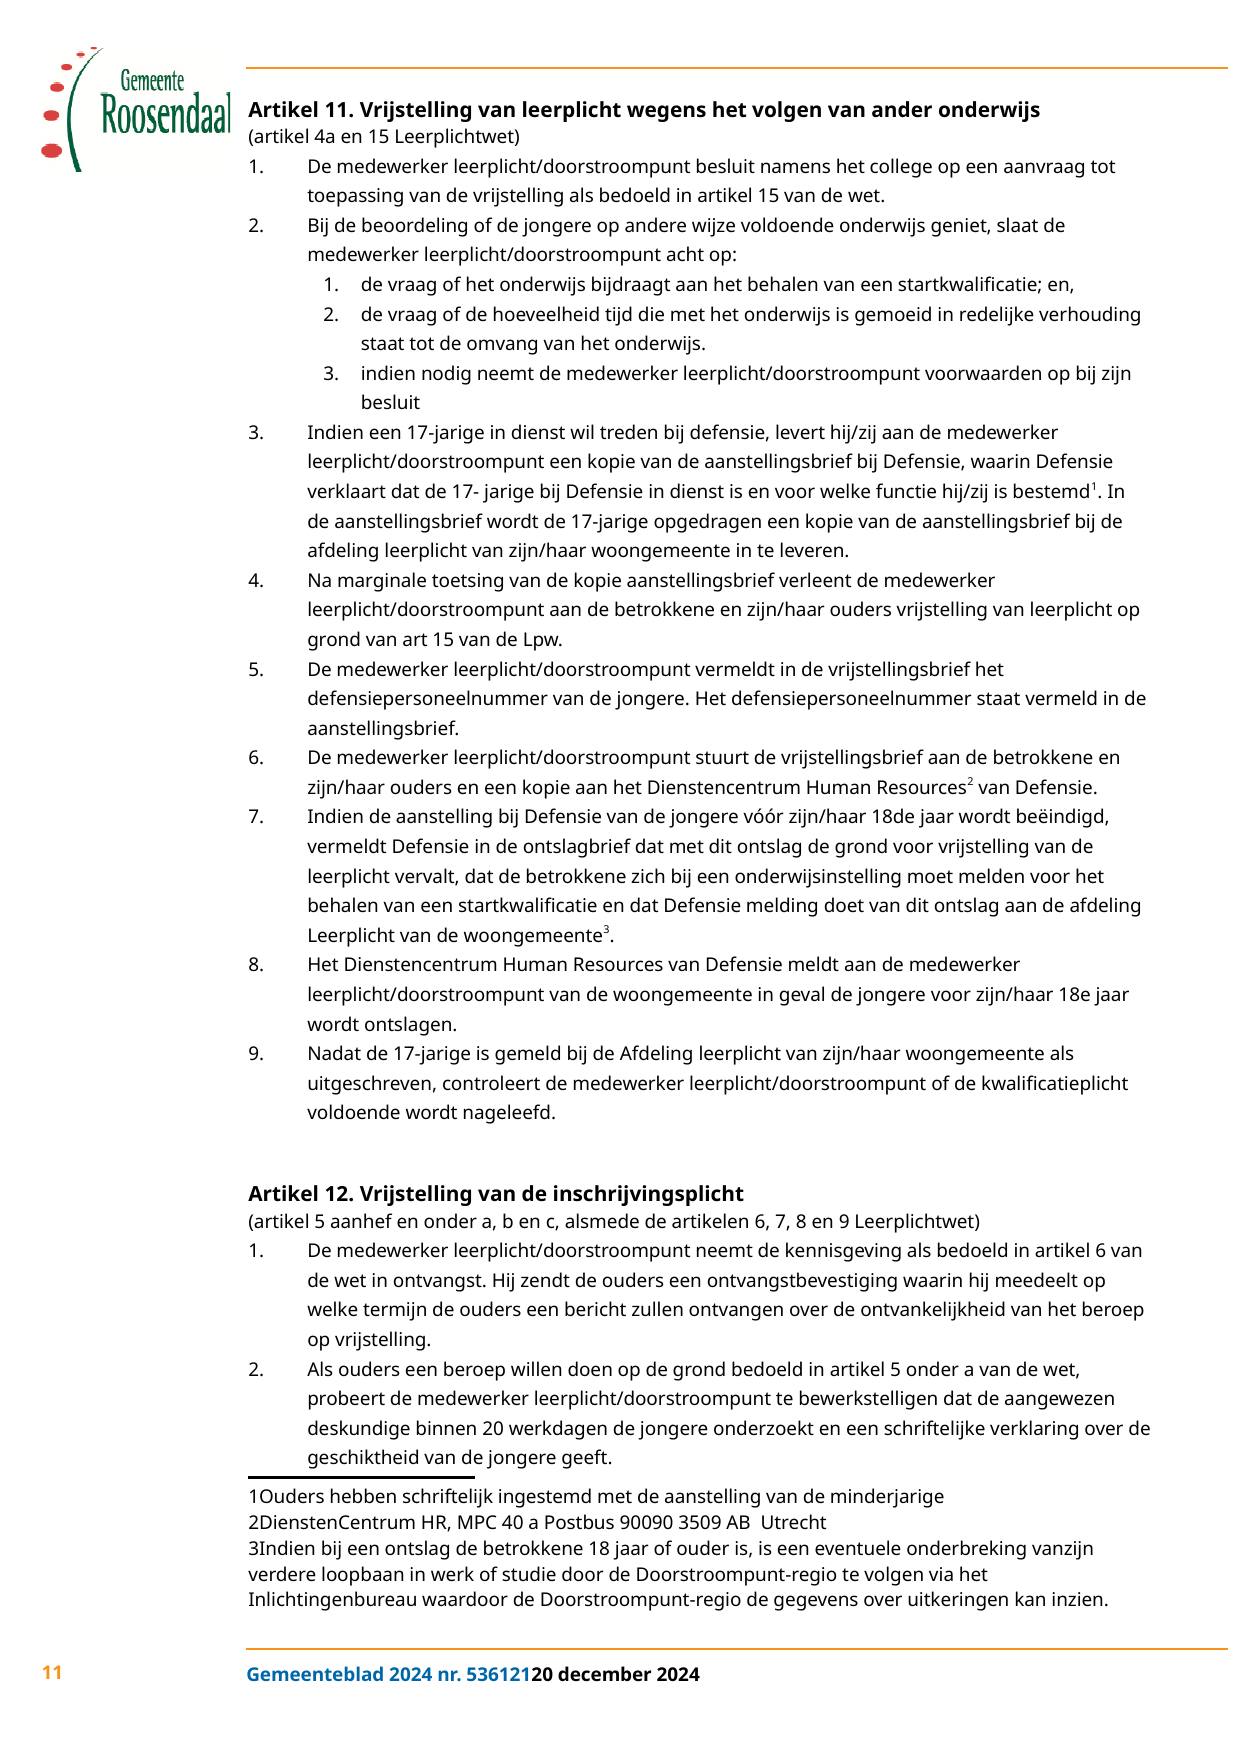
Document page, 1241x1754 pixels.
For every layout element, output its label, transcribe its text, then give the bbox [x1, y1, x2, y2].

list Ouders hebben schriftelijk ingestemd met de aanstelling van de minderjarige [248, 1483, 1152, 1509]
list Indien de aanstelling bij Defensie van de jongere vóór zijn/haar 18de jaar wordt beëindigd, vermeldt Defensie in de ontslagbrief dat met dit ontslag de grond voor vrijstelling van de leerplicht vervalt, dat de betrokkene zich bij een onderwijsinstelling moet melden voor het behalen van een startkwalificatie en dat Defensie melding doet van dit ontslag aan de afdeling Leerplicht van de woongemeente. [248, 804, 1152, 948]
list De medewerker leerplicht/doorstroompunt stuurt de vrijstellingsbrief aan de betrokkene en zijn/haar ouders en een kopie aan het Dienstencentrum Human Resources van Defensie. [248, 744, 1152, 800]
list indien nodig neemt de medewerker leerplicht/doorstroompunt voorwaarden op bij zijn besluit [323, 360, 1152, 415]
list DienstenCentrum HR, MPC 40 a Postbus 90090 3509 AB Utrecht [248, 1509, 1152, 1535]
list Na marginale toetsing van de kopie aanstellingsbrief verleent de medewerker leerplicht/doorstroompunt aan de betrokkene en zijn/haar ouders vrijstelling van leerplicht op grond van art 15 van de Lpw. [248, 567, 1152, 652]
list Als ouders een beroep willen doen op de grond bedoeld in artikel 5 onder a van de wet, probeert de medewerker leerplicht/doorstroompunt te bewerkstelligen dat de aangewezen deskundige binnen 20 werkdagen de jongere onderzoekt en een schriftelijke verklaring over de geschiktheid van de jongere geeft. [248, 1356, 1152, 1470]
list Indien een 17-jarige in dienst wil treden bij defensie, levert hij/zij aan de medewerker leerplicht/doorstroompunt een kopie van de aanstellingsbrief bij Defensie, waarin Defensie verklaart dat de 17- jarige bij Defensie in dienst is en voor welke functie hij/zij is bestemd. In de aanstellingsbrief wordt de 17-jarige opgedragen een kopie van de aanstellingsbrief bij de afdeling leerplicht van zijn/haar woongemeente in te leveren. [248, 419, 1152, 563]
list De medewerker leerplicht/doorstroompunt neemt de kennisgeving als bedoeld in artikel 6 van de wet in ontvangst. Hij zendt de ouders een ontvangstbevestiging waarin hij meedeelt op welke termijn de ouders een bericht zullen ontvangen over de ontvankelijkheid van het beroep op vrijstelling. [248, 1237, 1152, 1352]
text Artikel 12. Vrijstelling van de inschrijvingsplicht [248, 1179, 1152, 1208]
list Bij de beoordeling of de jongere op andere wijze voldoende onderwijs geniet, slaat de medewerker leerplicht/doorstroompunt acht op: [248, 212, 1152, 267]
list de vraag of de hoeveelheid tijd die met het onderwijs is gemoeid in redelijke verhouding staat tot de omvang van het onderwijs. [323, 301, 1152, 356]
text Artikel 11. Vrijstelling van leerplicht wegens het volgen van ander onderwijs [248, 95, 1152, 123]
picture [41, 47, 231, 172]
list de vraag of het onderwijs bijdraagt aan het behalen van een startkwalificatie; en, [323, 271, 1152, 297]
list Het Dienstencentrum Human Resources van Defensie meldt aan de medewerker leerplicht/doorstroompunt van de woongemeente in geval de jongere voor zijn/haar 18e jaar wordt ontslagen. [248, 952, 1152, 1036]
list Nadat de 17-jarige is gemeld bij de Afdeling leerplicht van zijn/haar woongemeente als uitgeschreven, controleert de medewerker leerplicht/doorstroompunt of de kwalificatieplicht voldoende wordt nageleefd. [248, 1040, 1152, 1125]
text (artikel 4a en 15 Leerplichtwet) [248, 123, 1152, 149]
list Indien bij een ontslag de betrokkene 18 jaar of ouder is, is een eventuele onderbreking vanzijn verdere loopbaan in werk of studie door de Doorstroompunt-regio te volgen via het Inlichtingenbureau waardoor de Doorstroompunt-regio de gegevens over uitkeringen kan inzien. [248, 1535, 1152, 1612]
text (artikel 5 aanhef en onder a, b en c, alsmede de artikelen 6, 7, 8 en 9 Leerplichtwet) [248, 1208, 1152, 1234]
list De medewerker leerplicht/doorstroompunt besluit namens het college op een aanvraag tot toepassing van de vrijstelling als bedoeld in artikel 15 van de wet. [248, 153, 1152, 208]
list De medewerker leerplicht/doorstroompunt vermeldt in de vrijstellingsbrief het defensiepersoneelnummer van de jongere. Het defensiepersoneelnummer staat vermeld in de aanstellingsbrief. [248, 656, 1152, 741]
